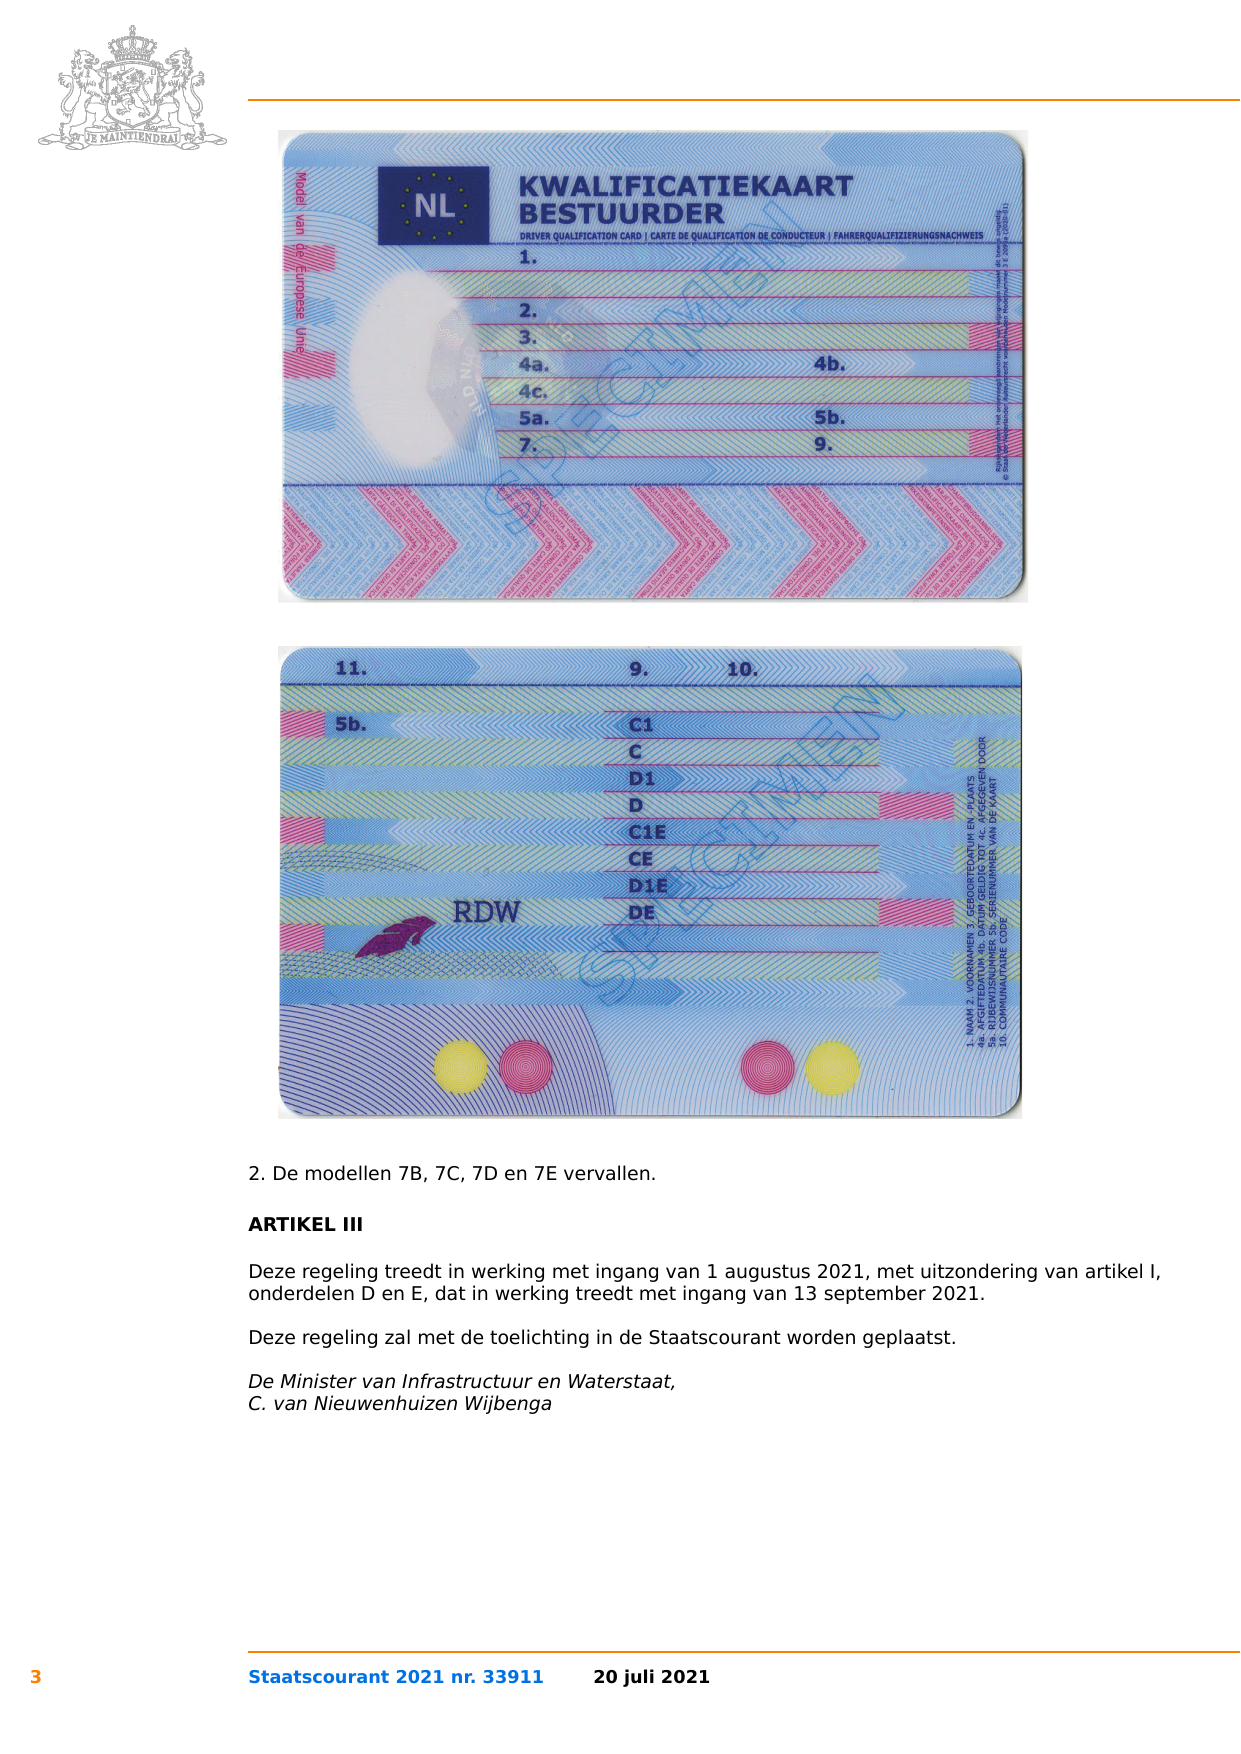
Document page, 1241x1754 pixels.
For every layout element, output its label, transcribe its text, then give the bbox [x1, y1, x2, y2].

text Deze regeling treedt in werking met ingang van 1 augustus 2021, met uitzondering van artikel I, onderdelen D en E, dat in werking treedt met ingang van 13 september 2021. [248, 1261, 1163, 1305]
text Deze regeling zal met de toelichting in de Staatscourant worden geplaatst. [248, 1327, 1163, 1349]
picture [278, 646, 1023, 1119]
text 2. De modellen 7B, 7C, 7D en 7E vervallen. [248, 1162, 1163, 1184]
subtitle ARTIKEL III [248, 1214, 1163, 1236]
picture [38, 25, 227, 150]
picture [278, 130, 1029, 603]
text De Minister van Infrastructuur en Waterstaat, C. van Nieuwenhuizen Wijbenga [248, 1371, 1163, 1415]
